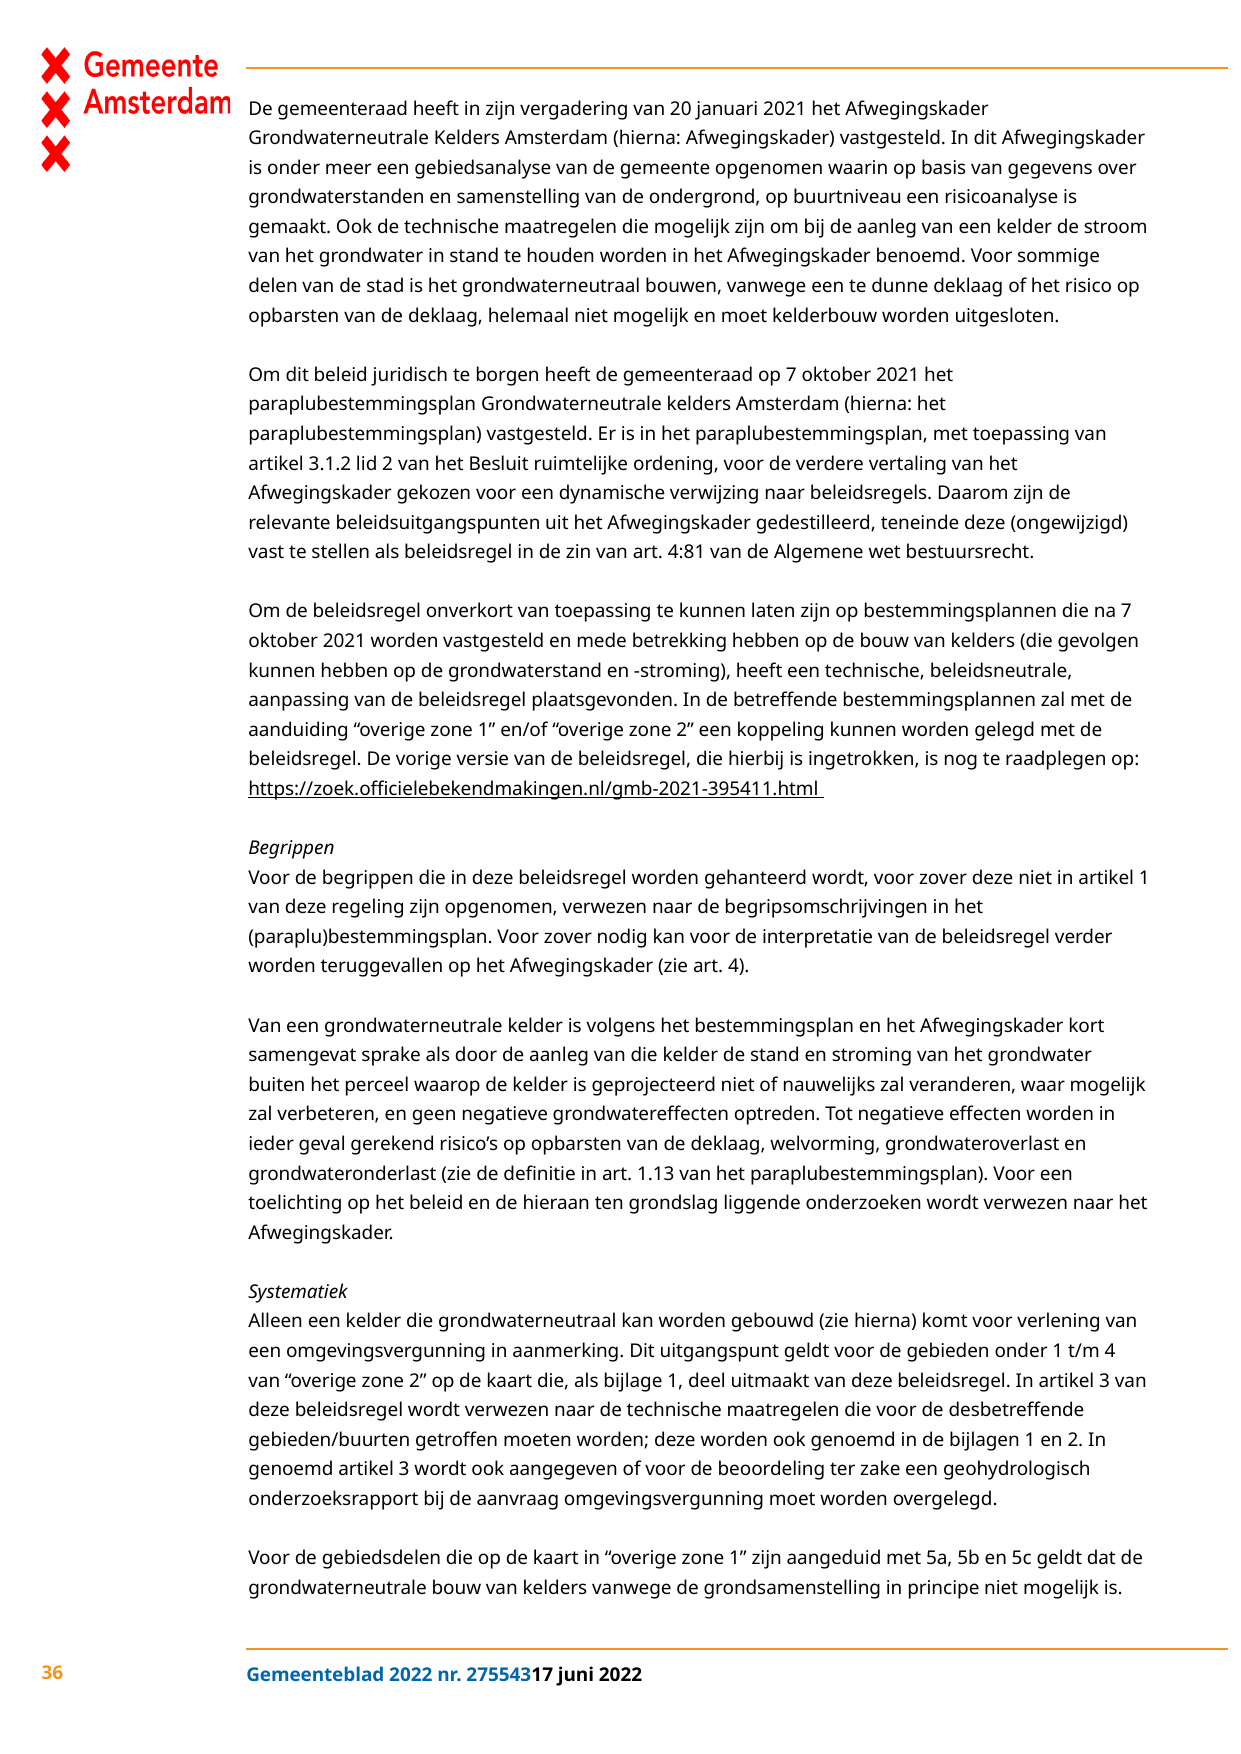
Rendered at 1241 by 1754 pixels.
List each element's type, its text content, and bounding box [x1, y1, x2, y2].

picture [41, 47, 231, 172]
text Van een grondwaterneutrale kelder is volgens het bestemmingsplan en het Afwegingskader kort samengevat sprake als door de aanleg van die kelder de stand en stroming van het grondwater buiten het perceel waarop de kelder is geprojecteerd niet of nauwelijks zal veranderen, waar mogelijk zal verbeteren, en geen negatieve grondwatereffecten optreden. Tot negatieve effecten worden in ieder geval gerekend risico’s op opbarsten van de deklaag, welvorming, grondwateroverlast en grondwateronderlast (zie de definitie in art. 1.13 van het paraplubestemmingsplan). Voor een toelichting op het beleid en de hieraan ten grondslag liggende onderzoeken wordt verwezen naar het Afwegingskader. [248, 1012, 1152, 1245]
text De gemeenteraad heeft in zijn vergadering van 20 januari 2021 het Afwegingskader Grondwaterneutrale Kelders Amsterdam (hierna: Afwegingskader) vastgesteld. In dit Afwegingskader is onder meer een gebiedsanalyse van de gemeente opgenomen waarin op basis van gegevens over grondwaterstanden en samenstelling van de ondergrond, op buurtniveau een risicoanalyse is gemaakt. Ook de technische maatregelen die mogelijk zijn om bij de aanleg van een kelder de stroom van het grondwater in stand te houden worden in het Afwegingskader benoemd. Voor sommige delen van de stad is het grondwaterneutraal bouwen, vanwege een te dunne deklaag of het risico op opbarsten van de deklaag, helemaal niet mogelijk en moet kelderbouw worden uitgesloten. [248, 95, 1152, 328]
text Begrippen [248, 834, 1152, 860]
text Voor de begrippen die in deze beleidsregel worden gehanteerd wordt, voor zover deze niet in artikel 1 van deze regeling zijn opgenomen, verwezen naar de begripsomschrijvingen in het (paraplu)bestemmingsplan. Voor zover nodig kan voor de interpretatie van de beleidsregel verder worden teruggevallen op het Afwegingskader (zie art. 4). [248, 864, 1152, 978]
text Voor de gebiedsdelen die op de kaart in “overige zone 1” zijn aangeduid met 5a, 5b en 5c geldt dat de grondwaterneutrale bouw van kelders vanwege de grondsamenstelling in principe niet mogelijk is. [248, 1544, 1152, 1600]
text Alleen een kelder die grondwaterneutraal kan worden gebouwd (zie hierna) komt voor verlening van een omgevingsvergunning in aanmerking. Dit uitgangspunt geldt voor de gebieden onder 1 t/m 4 van “overige zone 2” op de kaart die, als bijlage 1, deel uitmaakt van deze beleidsregel. In artikel 3 van deze beleidsregel wordt verwezen naar de technische maatregelen die voor de desbetreffende gebieden/buurten getroffen moeten worden; deze worden ook genoemd in de bijlagen 1 en 2. In genoemd artikel 3 wordt ook aangegeven of voor de beoordeling ter zake een geohydrologisch onderzoeksrapport bij de aanvraag omgevingsvergunning moet worden overgelegd. [248, 1308, 1152, 1511]
text Om dit beleid juridisch te borgen heeft de gemeenteraad op 7 oktober 2021 het paraplubestemmingsplan Grondwaterneutrale kelders Amsterdam (hierna: het paraplubestemmingsplan) vastgesteld. Er is in het paraplubestemmingsplan, met toepassing van artikel 3.1.2 lid 2 van het Besluit ruimtelijke ordening, voor de verdere vertaling van het Afwegingskader gekozen voor een dynamische verwijzing naar beleidsregels. Daarom zijn de relevante beleidsuitgangspunten uit het Afwegingskader gedestilleerd, teneinde deze (ongewijzigd) vast te stellen als beleidsregel in de zin van art. 4:81 van de Algemene wet bestuursrecht. [248, 361, 1152, 564]
text https://zoek.officielebekendmakingen.nl/gmb-2021-395411.html [248, 775, 1152, 801]
text Om de beleidsregel onverkort van toepassing te kunnen laten zijn op bestemmingsplannen die na 7 oktober 2021 worden vastgesteld en mede betrekking hebben op de bouw van kelders (die gevolgen kunnen hebben op de grondwaterstand en -stroming), heeft een technische, beleidsneutrale, aanpassing van de beleidsregel plaatsgevonden. In de betreffende bestemmingsplannen zal met de aanduiding “overige zone 1” en/of “overige zone 2” een koppeling kunnen worden gelegd met de beleidsregel. De vorige versie van de beleidsregel, die hierbij is ingetrokken, is nog te raadplegen op: [248, 598, 1152, 771]
text Systematiek [248, 1278, 1152, 1304]
